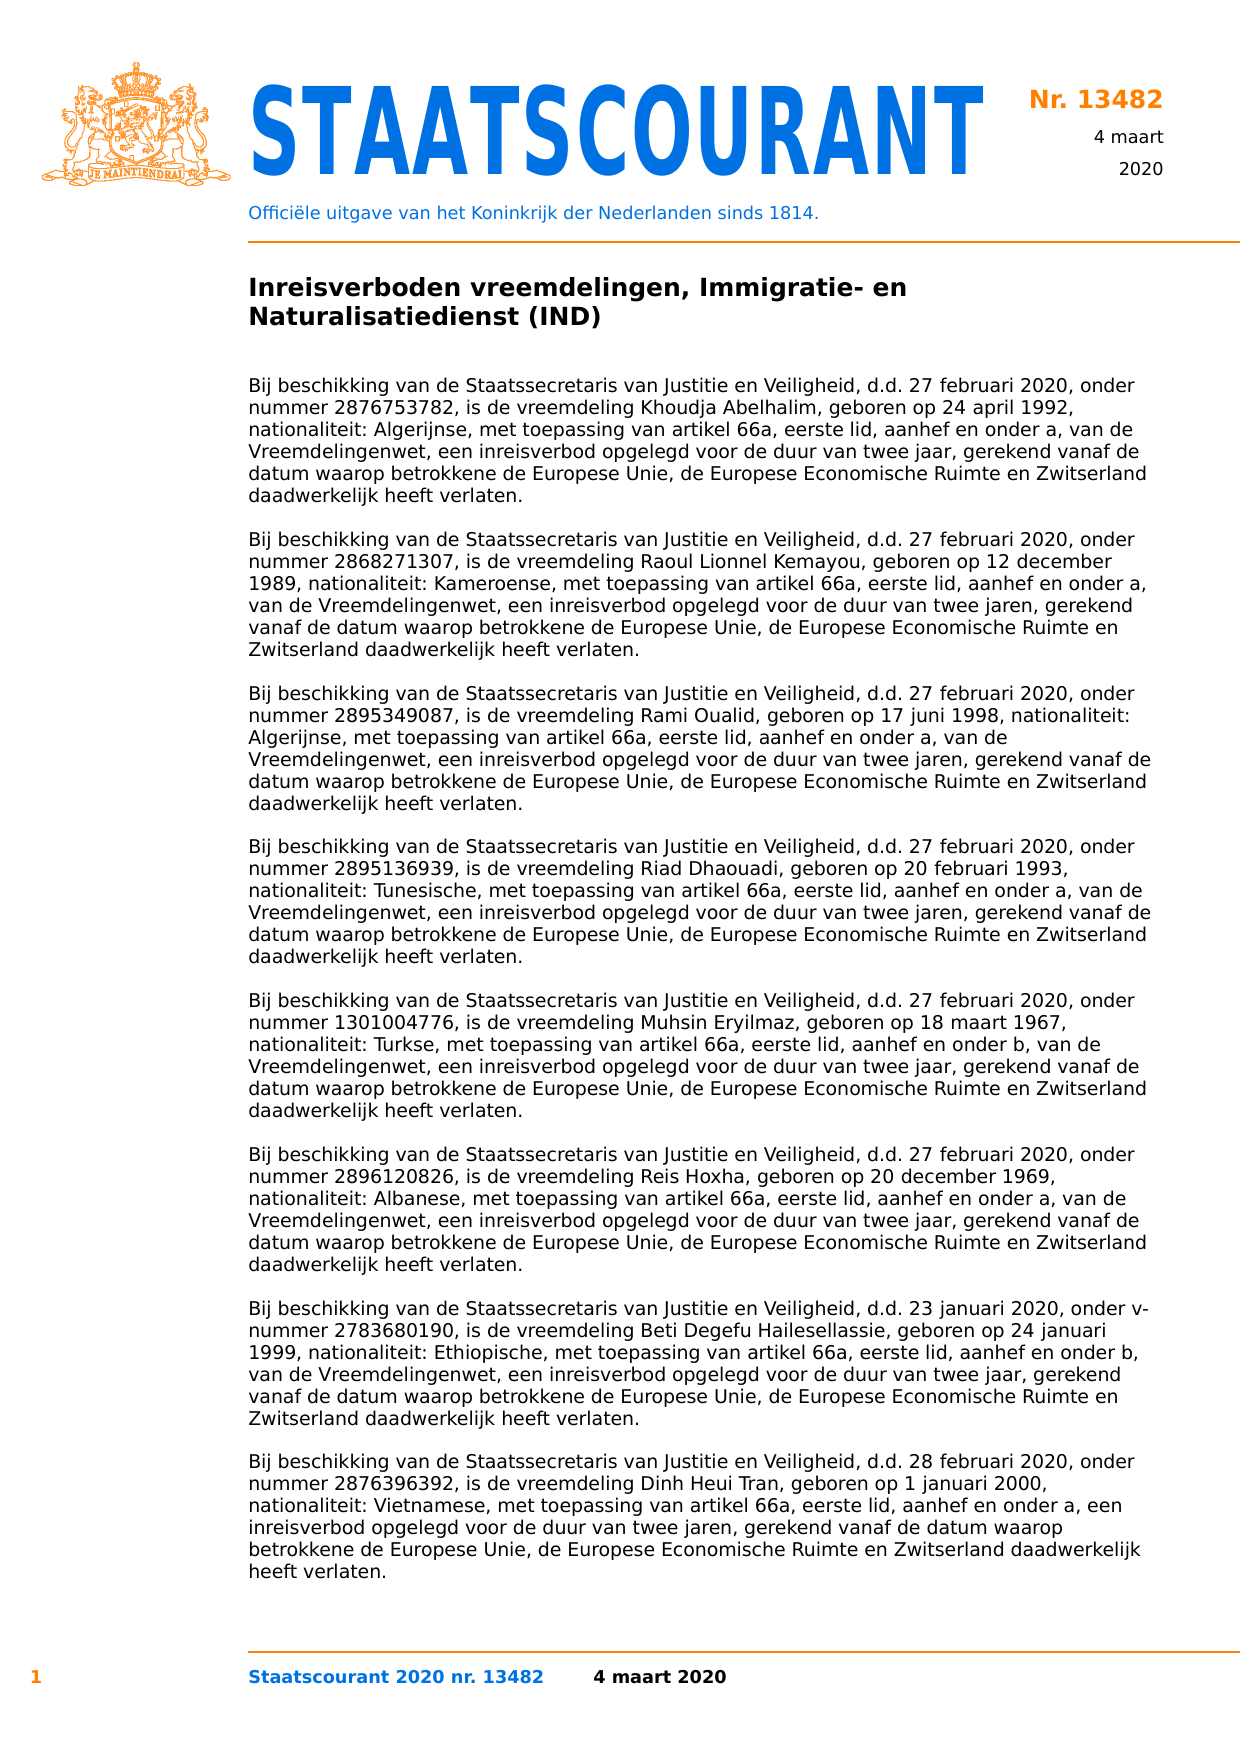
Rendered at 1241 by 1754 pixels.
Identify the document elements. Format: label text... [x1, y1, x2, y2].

text Bij beschikking van de Staatssecretaris van Justitie en Veiligheid, d.d. 27 februari 2020, onder nummer 2868271307, is de vreemdeling Raoul Lionnel Kemayou, geboren op 12 december 1989, nationaliteit: Kameroense, met toepassing van artikel 66a, eerste lid, aanhef en onder a, van de Vreemdelingenwet, een inreisverbod opgelegd voor de duur van twee jaren, gerekend vanaf de datum waarop betrokkene de Europese Unie, de Europese Economische Ruimte en Zwitserland daadwerkelijk heeft verlaten. [248, 529, 1163, 661]
table_cell 4 maart [998, 121, 1240, 153]
text Bij beschikking van de Staatssecretaris van Justitie en Veiligheid, d.d. 27 februari 2020, onder nummer 1301004776, is de vreemdeling Muhsin Eryilmaz, geboren op 18 maart 1967, nationaliteit: Turkse, met toepassing van artikel 66a, eerste lid, aanhef en onder b, van de Vreemdelingenwet, een inreisverbod opgelegd voor de duur van twee jaar, gerekend vanaf de datum waarop betrokkene de Europese Unie, de Europese Economische Ruimte en Zwitserland daadwerkelijk heeft verlaten. [248, 990, 1163, 1122]
table_cell 2020 [998, 153, 1240, 203]
table_header Nr. 13482 [998, 62, 1240, 121]
text Bij beschikking van de Staatssecretaris van Justitie en Veiligheid, d.d. 27 februari 2020, onder nummer 2895136939, is de vreemdeling Riad Dhaouadi, geboren op 20 februari 1993, nationaliteit: Tunesische, met toepassing van artikel 66a, eerste lid, aanhef en onder a, van de Vreemdelingenwet, een inreisverbod opgelegd voor de duur van twee jaren, gerekend vanaf de datum waarop betrokkene de Europese Unie, de Europese Economische Ruimte en Zwitserland daadwerkelijk heeft verlaten. [248, 836, 1163, 968]
text Bij beschikking van de Staatssecretaris van Justitie en Veiligheid, d.d. 27 februari 2020, onder nummer 2895349087, is de vreemdeling Rami Oualid, geboren op 17 juni 1998, nationaliteit: Algerijnse, met toepassing van artikel 66a, eerste lid, aanhef en onder a, van de Vreemdelingenwet, een inreisverbod opgelegd voor de duur van twee jaren, gerekend vanaf de datum waarop betrokkene de Europese Unie, de Europese Economische Ruimte en Zwitserland daadwerkelijk heeft verlaten. [248, 683, 1163, 814]
subtitle Inreisverboden vreemdelingen, Immigratie- en Naturalisatiedienst (IND) [248, 273, 1163, 331]
text Bij beschikking van de Staatssecretaris van Justitie en Veiligheid, d.d. 23 januari 2020, onder v-nummer 2783680190, is de vreemdeling Beti Degefu Hailesellassie, geboren op 24 januari 1999, nationaliteit: Ethiopische, met toepassing van artikel 66a, eerste lid, aanhef en onder b, van de Vreemdelingenwet, een inreisverbod opgelegd voor de duur van twee jaar, gerekend vanaf de datum waarop betrokkene de Europese Unie, de Europese Economische Ruimte en Zwitserland daadwerkelijk heeft verlaten. [248, 1298, 1163, 1429]
table_cell Officiële uitgave van het Koninkrijk der Nederlanden sinds 1814. [248, 203, 1240, 241]
table_header [25, 62, 248, 241]
text Bij beschikking van de Staatssecretaris van Justitie en Veiligheid, d.d. 27 februari 2020, onder nummer 2896120826, is de vreemdeling Reis Hoxha, geboren op 20 december 1969, nationaliteit: Albanese, met toepassing van artikel 66a, eerste lid, aanhef en onder a, van de Vreemdelingenwet, een inreisverbod opgelegd voor de duur van twee jaar, gerekend vanaf de datum waarop betrokkene de Europese Unie, de Europese Economische Ruimte en Zwitserland daadwerkelijk heeft verlaten. [248, 1144, 1163, 1276]
table_header STAATSCOURANT [248, 62, 998, 203]
text Bij beschikking van de Staatssecretaris van Justitie en Veiligheid, d.d. 28 februari 2020, onder nummer 2876396392, is de vreemdeling Dinh Heui Tran, geboren op 1 januari 2000, nationaliteit: Vietnamese, met toepassing van artikel 66a, eerste lid, aanhef en onder a, een inreisverbod opgelegd voor de duur van twee jaren, gerekend vanaf de datum waarop betrokkene de Europese Unie, de Europese Economische Ruimte en Zwitserland daadwerkelijk heeft verlaten. [248, 1451, 1163, 1583]
text Bij beschikking van de Staatssecretaris van Justitie en Veiligheid, d.d. 27 februari 2020, onder nummer 2876753782, is de vreemdeling Khoudja Abelhalim, geboren op 24 april 1992, nationaliteit: Algerijnse, met toepassing van artikel 66a, eerste lid, aanhef en onder a, van de Vreemdelingenwet, een inreisverbod opgelegd voor de duur van twee jaar, gerekend vanaf de datum waarop betrokkene de Europese Unie, de Europese Economische Ruimte en Zwitserland daadwerkelijk heeft verlaten. [248, 375, 1163, 507]
picture [41, 62, 231, 186]
